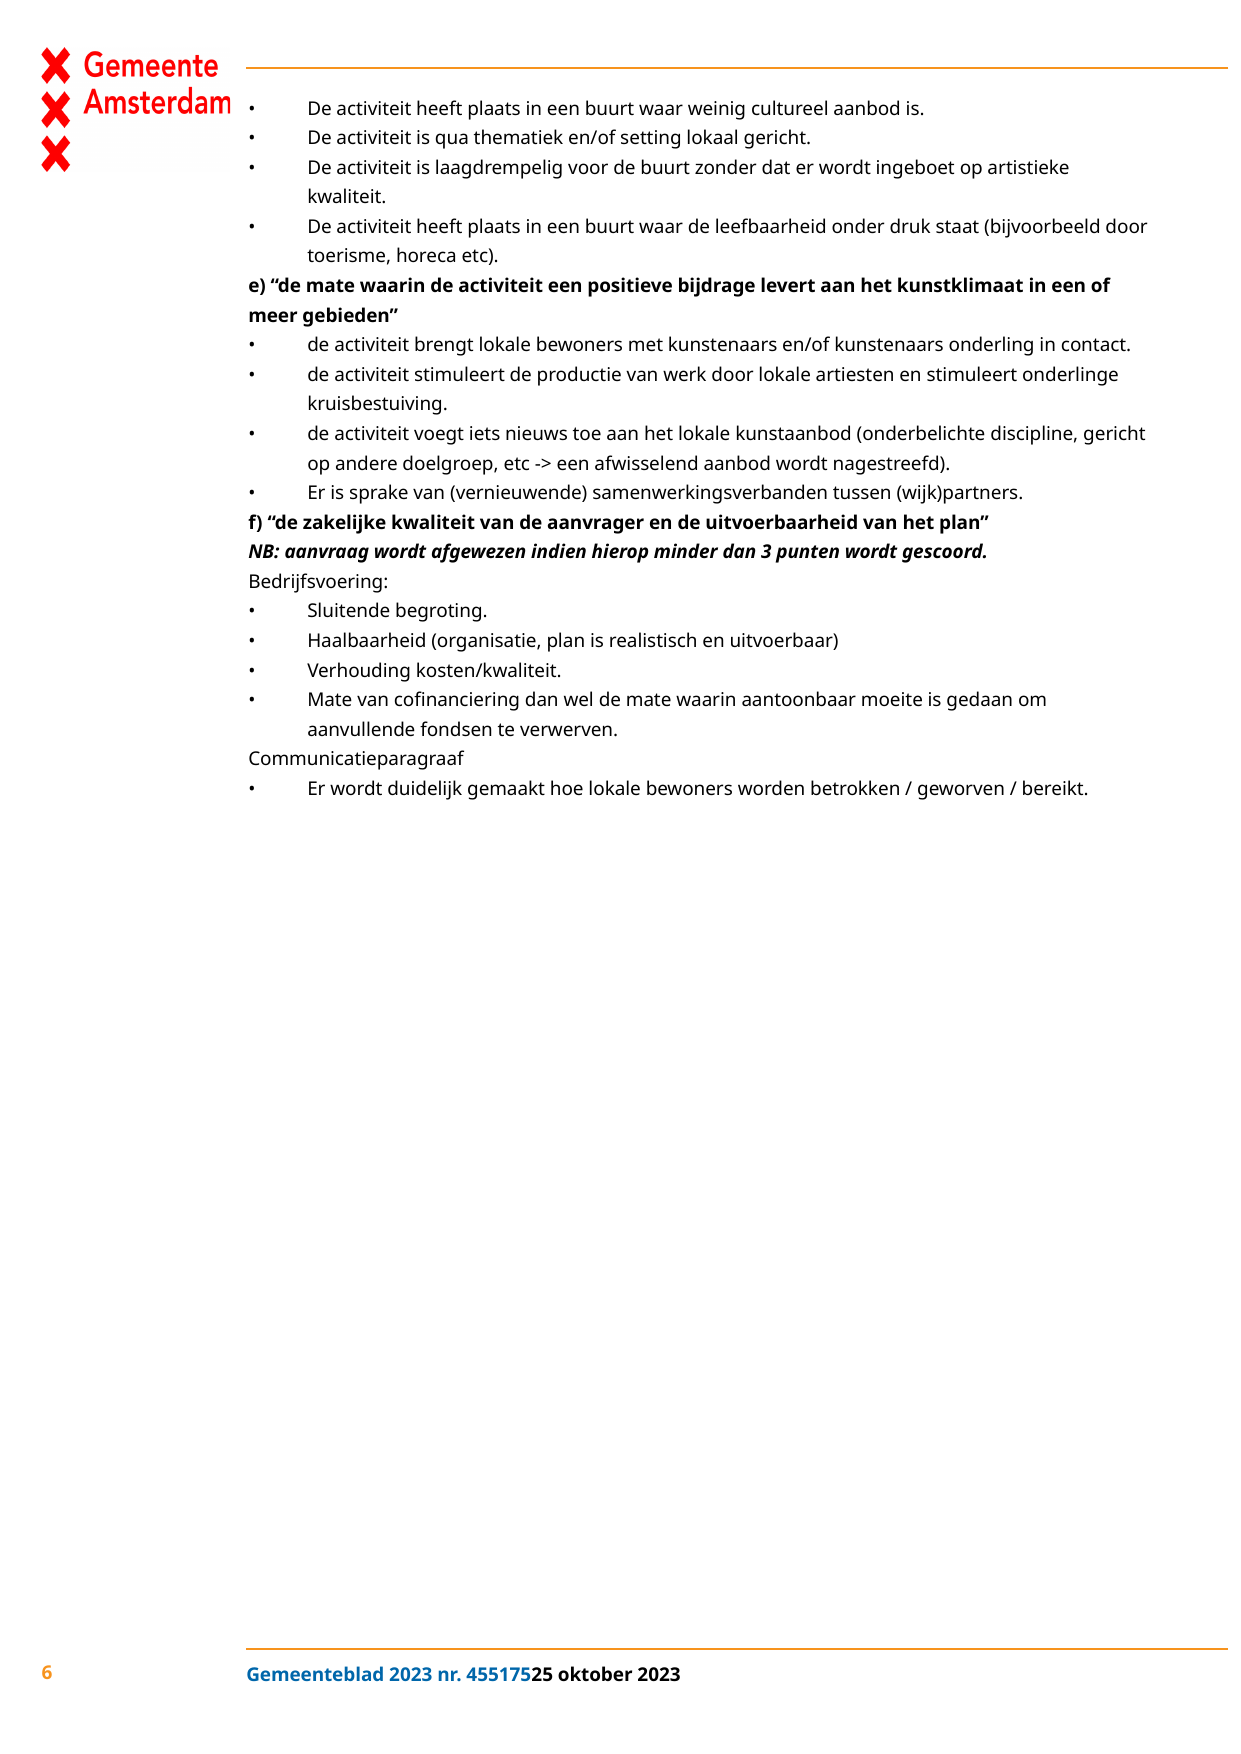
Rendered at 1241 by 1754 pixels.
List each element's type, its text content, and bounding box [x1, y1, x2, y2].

list de activiteit stimuleert de productie van werk door lokale artiesten en stimuleert onderlinge kruisbestuiving. [248, 361, 1152, 416]
text NB: aanvraag wordt afgewezen indien hierop minder dan 3 punten wordt gescoord. [248, 538, 1152, 564]
list Haalbaarheid (organisatie, plan is realistisch en uitvoerbaar) [248, 627, 1152, 653]
list Er is sprake van (vernieuwende) samenwerkingsverbanden tussen (wijk)partners. [248, 479, 1152, 505]
list De activiteit is laagdrempelig voor de buurt zonder dat er wordt ingeboet op artistieke kwaliteit. [248, 154, 1152, 209]
list Mate van cofinanciering dan wel de mate waarin aantoonbaar moeite is gedaan om aanvullende fondsen te verwerven. [248, 686, 1152, 742]
list de activiteit brengt lokale bewoners met kunstenaars en/of kunstenaars onderling in contact. [248, 331, 1152, 357]
list De activiteit heeft plaats in een buurt waar de leefbaarheid onder druk staat (bijvoorbeeld door toerisme, horeca etc). [248, 213, 1152, 268]
picture [41, 47, 231, 172]
list Sluitende begroting. [248, 598, 1152, 623]
list De activiteit heeft plaats in een buurt waar weinig cultureel aanbod is. [248, 95, 1152, 121]
text Bedrijfsvoering: [248, 568, 1152, 594]
text f) “de zakelijke kwaliteit van de aanvrager en de uitvoerbaarheid van het plan” [248, 509, 1152, 535]
text Communicatieparagraaf [248, 746, 1152, 771]
list De activiteit is qua thematiek en/of setting lokaal gericht. [248, 124, 1152, 150]
list de activiteit voegt iets nieuws toe aan het lokale kunstaanbod (onderbelichte discipline, gericht op andere doelgroep, etc -> een afwisselend aanbod wordt nagestreefd). [248, 420, 1152, 476]
list Verhouding kosten/kwaliteit. [248, 657, 1152, 683]
list Er wordt duidelijk gemaakt hoe lokale bewoners worden betrokken / geworven / bereikt. [248, 775, 1152, 801]
text e) “de mate waarin de activiteit een positieve bijdrage levert aan het kunstklimaat in een of meer gebieden” [248, 272, 1152, 328]
